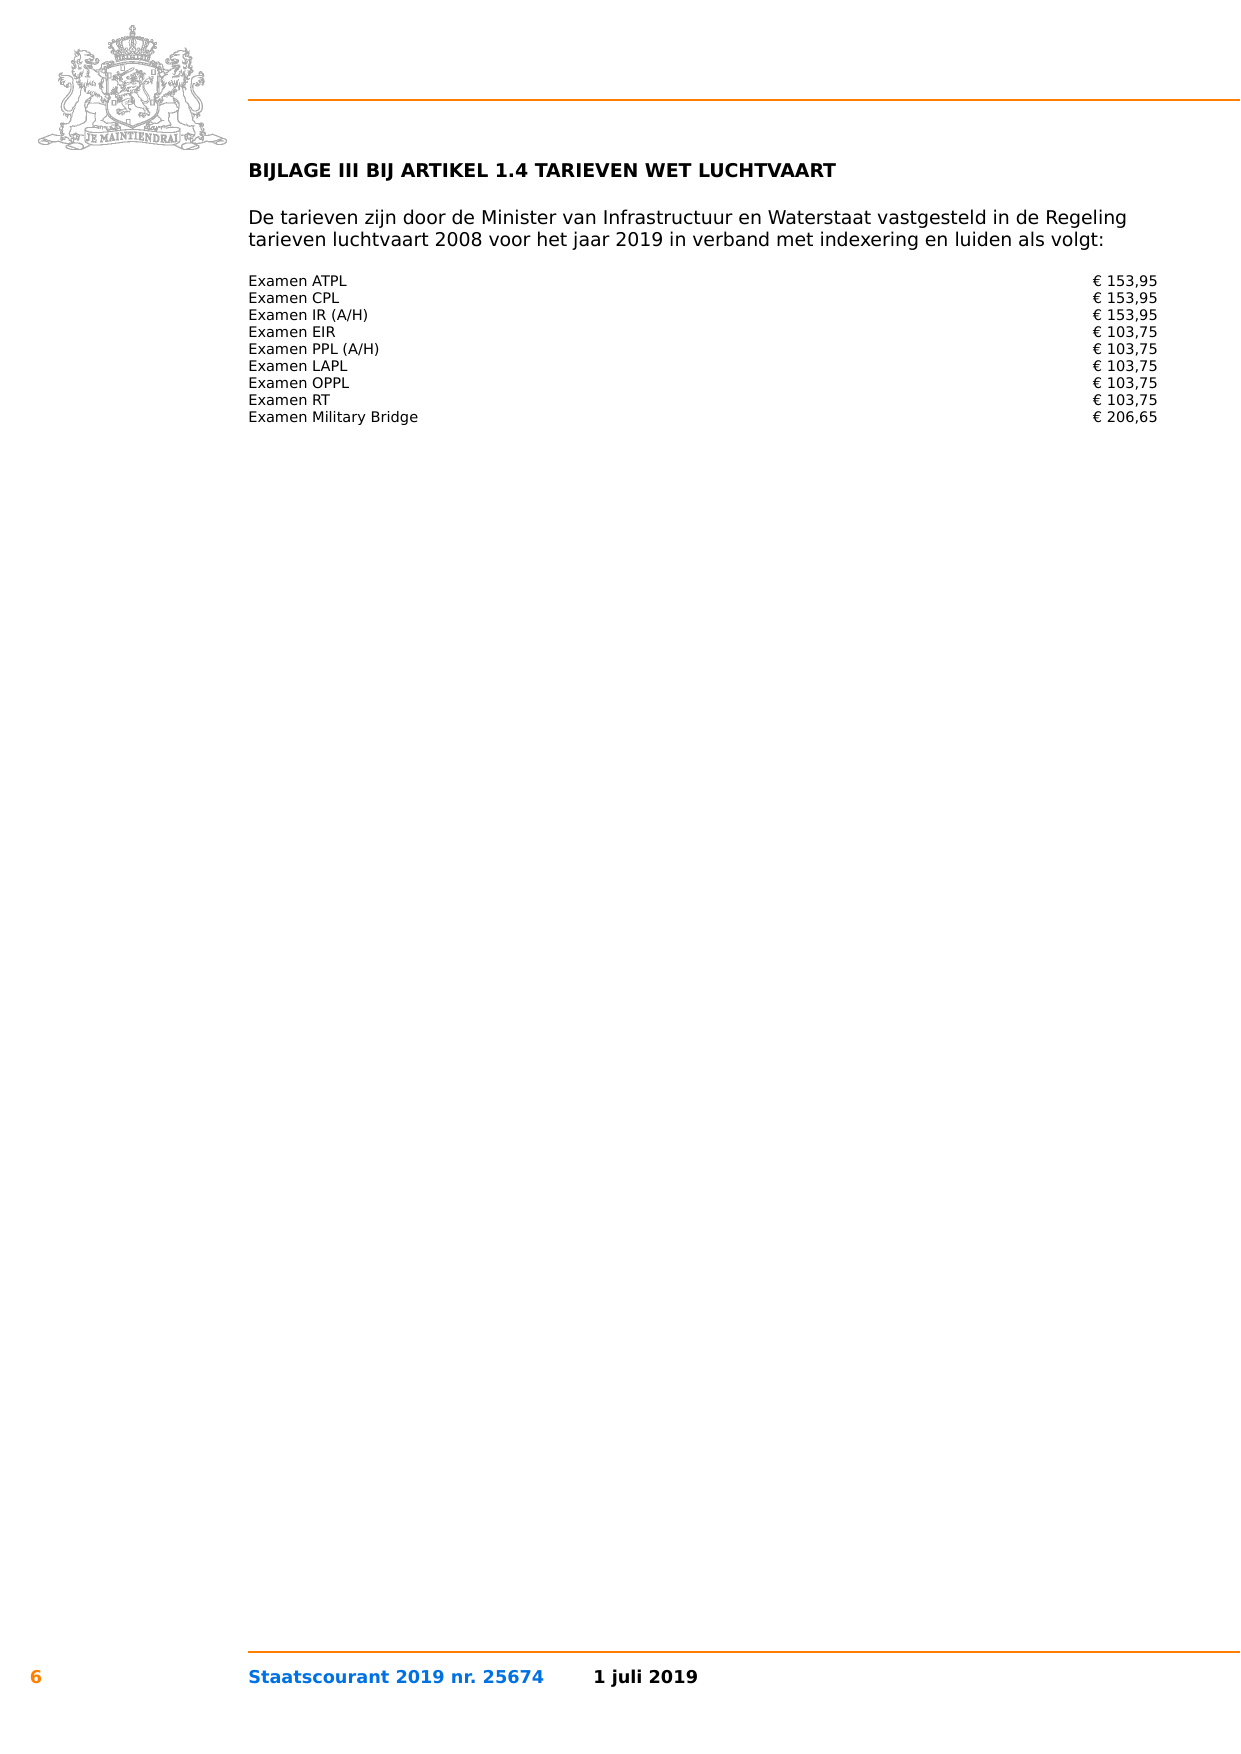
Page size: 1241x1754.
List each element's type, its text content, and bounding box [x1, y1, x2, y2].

table_header Examen ATPL [248, 273, 1041, 290]
subtitle BIJLAGE III BIJ ARTIKEL 1.4 TARIEVEN WET LUCHTVAART [248, 160, 1163, 182]
table_cell Examen IR (A/H) [248, 307, 1041, 324]
table_cell Examen RT [248, 392, 1041, 408]
table_cell Examen Military Bridge [248, 409, 1041, 426]
table_cell € 103,75 [1041, 375, 1163, 392]
table_cell Examen CPL [248, 290, 1041, 307]
picture [38, 25, 227, 150]
text De tarieven zijn door de Minister van Infrastructuur en Waterstaat vastgesteld in de Regeling tarieven luchtvaart 2008 voor het jaar 2019 in verband met indexering en luiden als volgt: [248, 207, 1163, 251]
table_cell Examen OPPL [248, 375, 1041, 392]
table_cell Examen EIR [248, 324, 1041, 341]
table_cell € 103,75 [1041, 358, 1163, 374]
table_cell € 103,75 [1041, 324, 1163, 341]
table_cell € 153,95 [1041, 290, 1163, 307]
table_cell Examen LAPL [248, 358, 1041, 374]
table_cell € 103,75 [1041, 341, 1163, 358]
table_header € 153,95 [1041, 273, 1163, 290]
table_cell € 103,75 [1041, 392, 1163, 408]
table_cell € 206,65 [1041, 409, 1163, 426]
table_cell Examen PPL (A/H) [248, 341, 1041, 358]
table_cell € 153,95 [1041, 307, 1163, 324]
